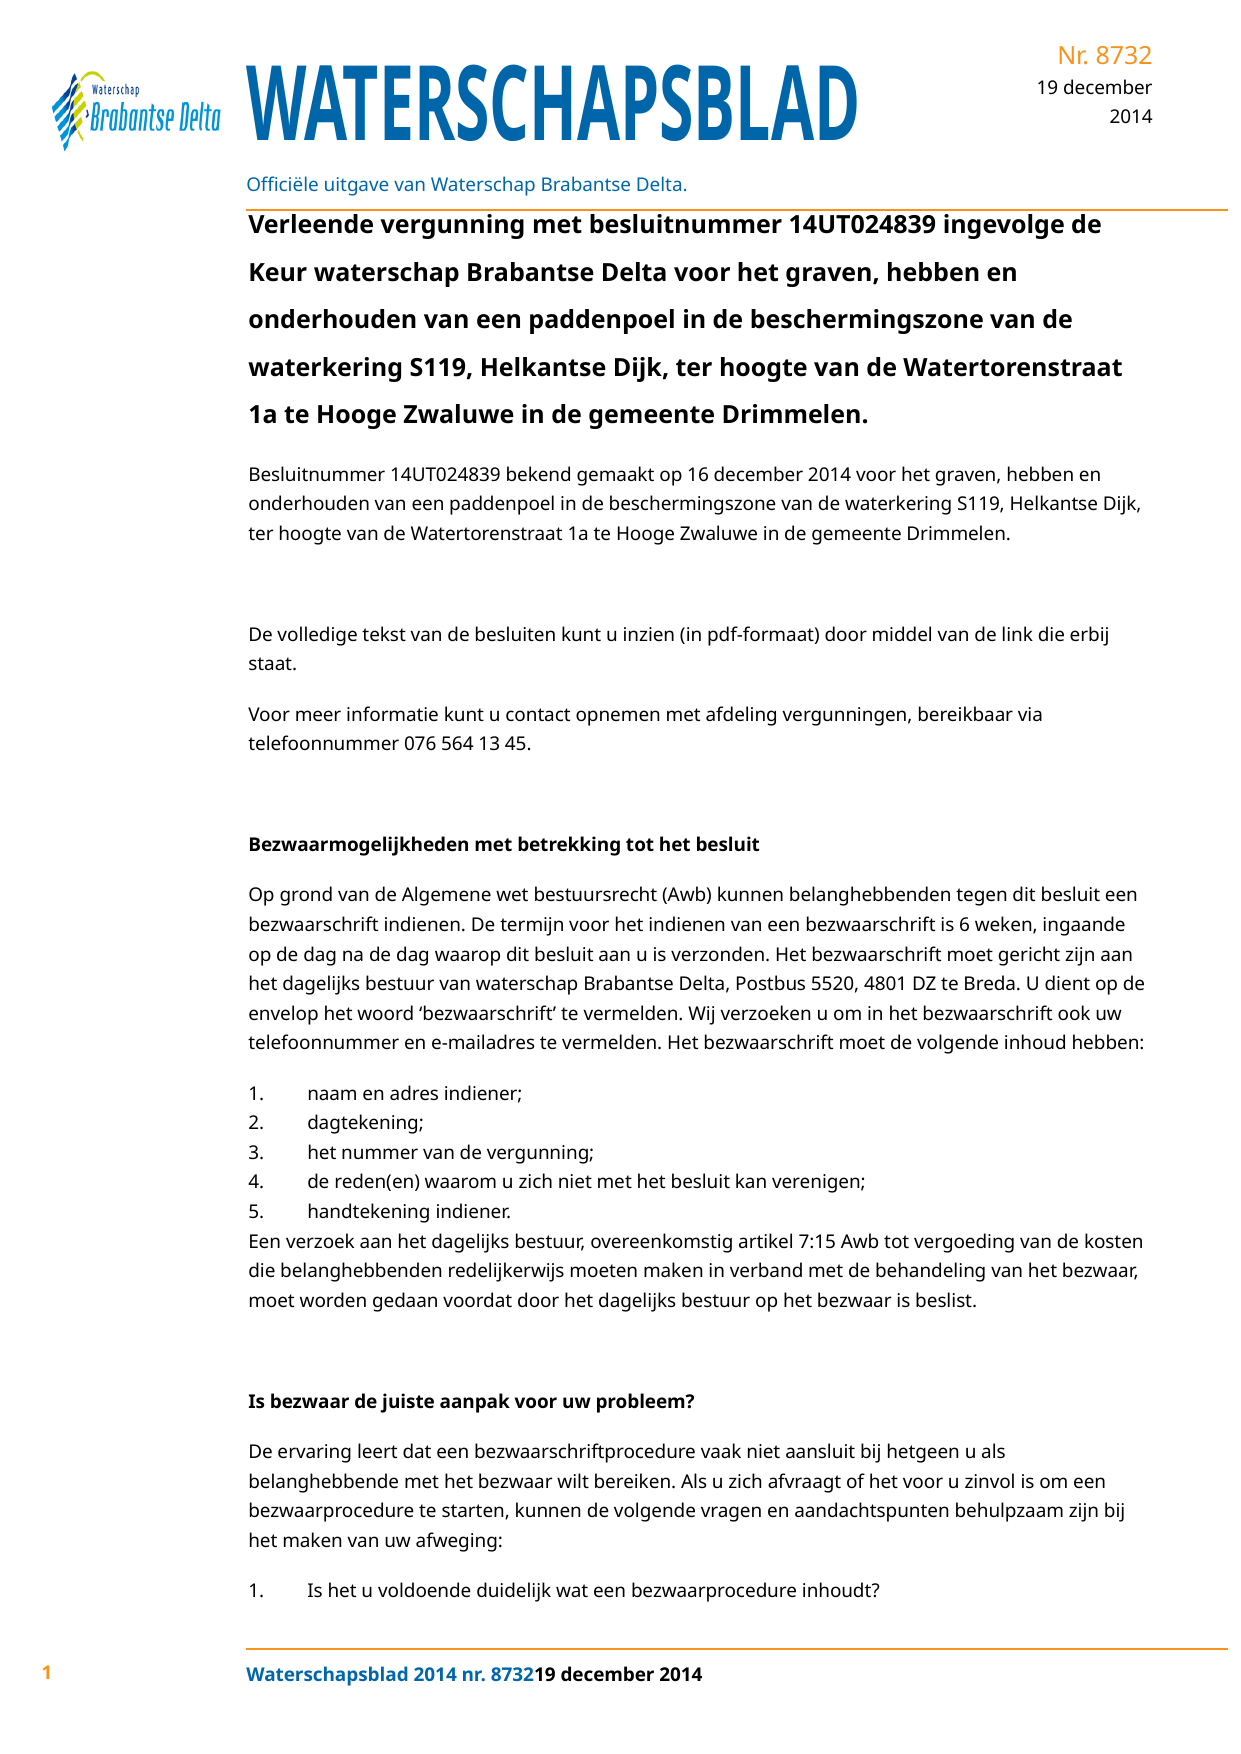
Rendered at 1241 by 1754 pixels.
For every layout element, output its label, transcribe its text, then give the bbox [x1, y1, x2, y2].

list de reden(en) waarom u zich niet met het besluit kan verenigen; [248, 1169, 1152, 1194]
list Is het u voldoende duidelijk wat een bezwaarprocedure inhoudt? [248, 1577, 1152, 1603]
text Een verzoek aan het dagelijks bestuur, overeenkomstig artikel 7:15 Awb tot vergoeding van de kosten die belanghebbenden redelijkerwijs moeten maken in verband met de behandeling van het bezwaar, moet worden gedaan voordat door het dagelijks bestuur op het bezwaar is beslist. [248, 1228, 1152, 1313]
text Op grond van de Algemene wet bestuursrecht (Awb) kunnen belanghebbenden tegen dit besluit een bezwaarschrift indienen. De termijn voor het indienen van een bezwaarschrift is 6 weken, ingaande op de dag na de dag waarop dit besluit aan u is verzonden. Het bezwaarschrift moet gericht zijn aan het dagelijks bestuur van waterschap Brabantse Delta, Postbus 5520, 4801 DZ te Breda. U dient op de envelop het woord ‘bezwaarschrift’ te vermelden. Wij verzoeken u om in het bezwaarschrift ook uw telefoonnummer en e‑mailadres te vermelden. Het bezwaarschrift moet de volgende inhoud hebben: [248, 882, 1152, 1055]
list dagtekening; [248, 1109, 1152, 1135]
text De volledige tekst van de besluiten kunt u inzien (in pdf-formaat) door middel van de link die erbij staat. [248, 621, 1152, 676]
text Is bezwaar de juiste aanpak voor uw probleem? [248, 1388, 1152, 1413]
text De ervaring leert dat een bezwaarschriftprocedure vaak niet aansluit bij hetgeen u als belanghebbende met het bezwaar wilt bereiken. Als u zich afvraagt of het voor u zinvol is om een bezwaarprocedure te starten, kunnen de volgende vragen en aandachtspunten behulpzaam zijn bij het maken van uw afweging: [248, 1438, 1152, 1553]
text Verleende vergunning met besluitnummer 14UT024839 ingevolge de Keur waterschap Brabantse Delta voor het graven, hebben en onderhouden van een paddenpoel in de beschermingszone van de waterkering S119, Helkantse Dijk, ter hoogte van de Watertorenstraat 1a te Hooge Zwaluwe in de gemeente Drimmelen. [248, 211, 1152, 431]
list naam en adres indiener; [248, 1080, 1152, 1106]
picture [41, 47, 231, 172]
list handtekening indiener. [248, 1198, 1152, 1224]
text Bezwaarmogelijkheden met betrekking tot het besluit [248, 831, 1152, 857]
text Voor meer informatie kunt u contact opnemen met afdeling vergunningen, bereikbaar via telefoonnummer 076 564 13 45. [248, 701, 1152, 756]
list het nummer van de vergunning; [248, 1139, 1152, 1165]
text Besluitnummer 14UT024839 bekend gemaakt op 16 december 2014 voor het graven, hebben en onderhouden van een paddenpoel in de beschermingszone van de waterkering S119, Helkantse Dijk, ter hoogte van de Watertorenstraat 1a te Hooge Zwaluwe in de gemeente Drimmelen. [248, 461, 1152, 546]
